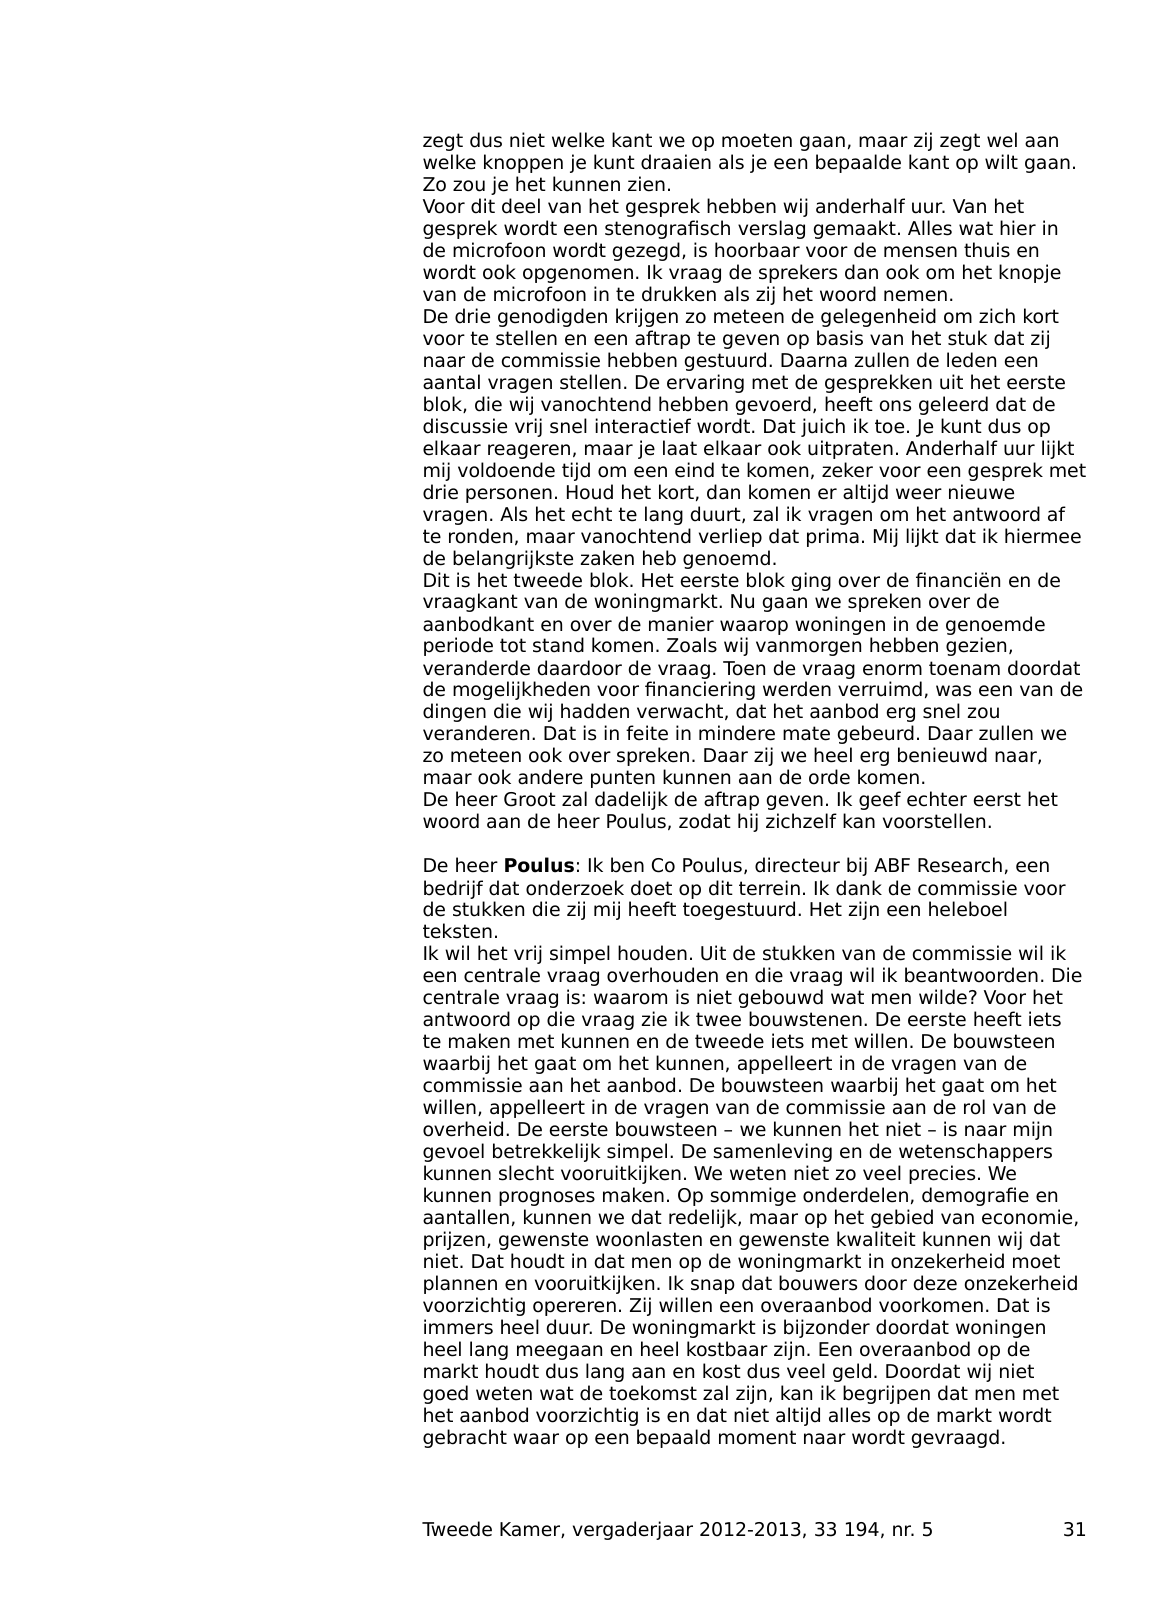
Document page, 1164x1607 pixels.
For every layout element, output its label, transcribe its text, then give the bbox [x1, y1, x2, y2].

text De heer Poulus: Ik ben Co Poulus, directeur bij ABF Research, een bedrijf dat onderzoek doet op dit terrein. Ik dank de commissie voor de stukken die zij mij heeft toegestuurd. Het zijn een heleboel teksten. [422, 855, 1087, 943]
text De heer Groot zal dadelijk de aftrap geven. Ik geef echter eerst het woord aan de heer Poulus, zodat hij zichzelf kan voorstellen. [422, 789, 1087, 833]
text Voor dit deel van het gesprek hebben wij anderhalf uur. Van het gesprek wordt een stenografisch verslag gemaakt. Alles wat hier in de microfoon wordt gezegd, is hoorbaar voor de mensen thuis en wordt ook opgenomen. Ik vraag de sprekers dan ook om het knopje van de microfoon in te drukken als zij het woord nemen. [422, 196, 1087, 306]
text De drie genodigden krijgen zo meteen de gelegenheid om zich kort voor te stellen en een aftrap te geven op basis van het stuk dat zij naar de commissie hebben gestuurd. Daarna zullen de leden een aantal vragen stellen. De ervaring met de gesprekken uit het eerste blok, die wij vanochtend hebben gevoerd, heeft ons geleerd dat de discussie vrij snel interactief wordt. Dat juich ik toe. Je kunt dus op elkaar reageren, maar je laat elkaar ook uitpraten. Anderhalf uur lijkt mij voldoende tijd om een eind te komen, zeker voor een gesprek met drie personen. Houd het kort, dan komen er altijd weer nieuwe vragen. Als het echt te lang duurt, zal ik vragen om het antwoord af te ronden, maar vanochtend verliep dat prima. Mij lijkt dat ik hiermee de belangrijkste zaken heb genoemd. [422, 306, 1087, 569]
text zegt dus niet welke kant we op moeten gaan, maar zij zegt wel aan welke knoppen je kunt draaien als je een bepaalde kant op wilt gaan. Zo zou je het kunnen zien. [422, 130, 1087, 196]
text Ik wil het vrij simpel houden. Uit de stukken van de commissie wil ik een centrale vraag overhouden en die vraag wil ik beantwoorden. Die centrale vraag is: waarom is niet gebouwd wat men wilde? Voor het antwoord op die vraag zie ik twee bouwstenen. De eerste heeft iets te maken met kunnen en de tweede iets met willen. De bouwsteen waarbij het gaat om het kunnen, appelleert in de vragen van de commissie aan het aanbod. De bouwsteen waarbij het gaat om het willen, appelleert in de vragen van de commissie aan de rol van de overheid. De eerste bouwsteen – we kunnen het niet – is naar mijn gevoel betrekkelijk simpel. De samenleving en de wetenschappers kunnen slecht vooruitkijken. We weten niet zo veel precies. We kunnen prognoses maken. Op sommige onderdelen, demografie en aantallen, kunnen we dat redelijk, maar op het gebied van economie, prijzen, gewenste woonlasten en gewenste kwaliteit kunnen wij dat niet. Dat houdt in dat men op de woningmarkt in onzekerheid moet plannen en vooruitkijken. Ik snap dat bouwers door deze onzekerheid voorzichtig opereren. Zij willen een overaanbod voorkomen. Dat is immers heel duur. De woningmarkt is bijzonder doordat woningen heel lang meegaan en heel kostbaar zijn. Een overaanbod op de markt houdt dus lang aan en kost dus veel geld. Doordat wij niet goed weten wat de toekomst zal zijn, kan ik begrijpen dat men met het aanbod voorzichtig is en dat niet altijd alles op de markt wordt gebracht waar op een bepaald moment naar wordt gevraagd. [422, 943, 1087, 1449]
text Dit is het tweede blok. Het eerste blok ging over de financiën en de vraagkant van de woningmarkt. Nu gaan we spreken over de aanbodkant en over de manier waarop woningen in de genoemde periode tot stand komen. Zoals wij vanmorgen hebben gezien, veranderde daardoor de vraag. Toen de vraag enorm toenam doordat de mogelijkheden voor financiering werden verruimd, was een van de dingen die wij hadden verwacht, dat het aanbod erg snel zou veranderen. Dat is in feite in mindere mate gebeurd. Daar zullen we zo meteen ook over spreken. Daar zij we heel erg benieuwd naar, maar ook andere punten kunnen aan de orde komen. [422, 569, 1087, 789]
